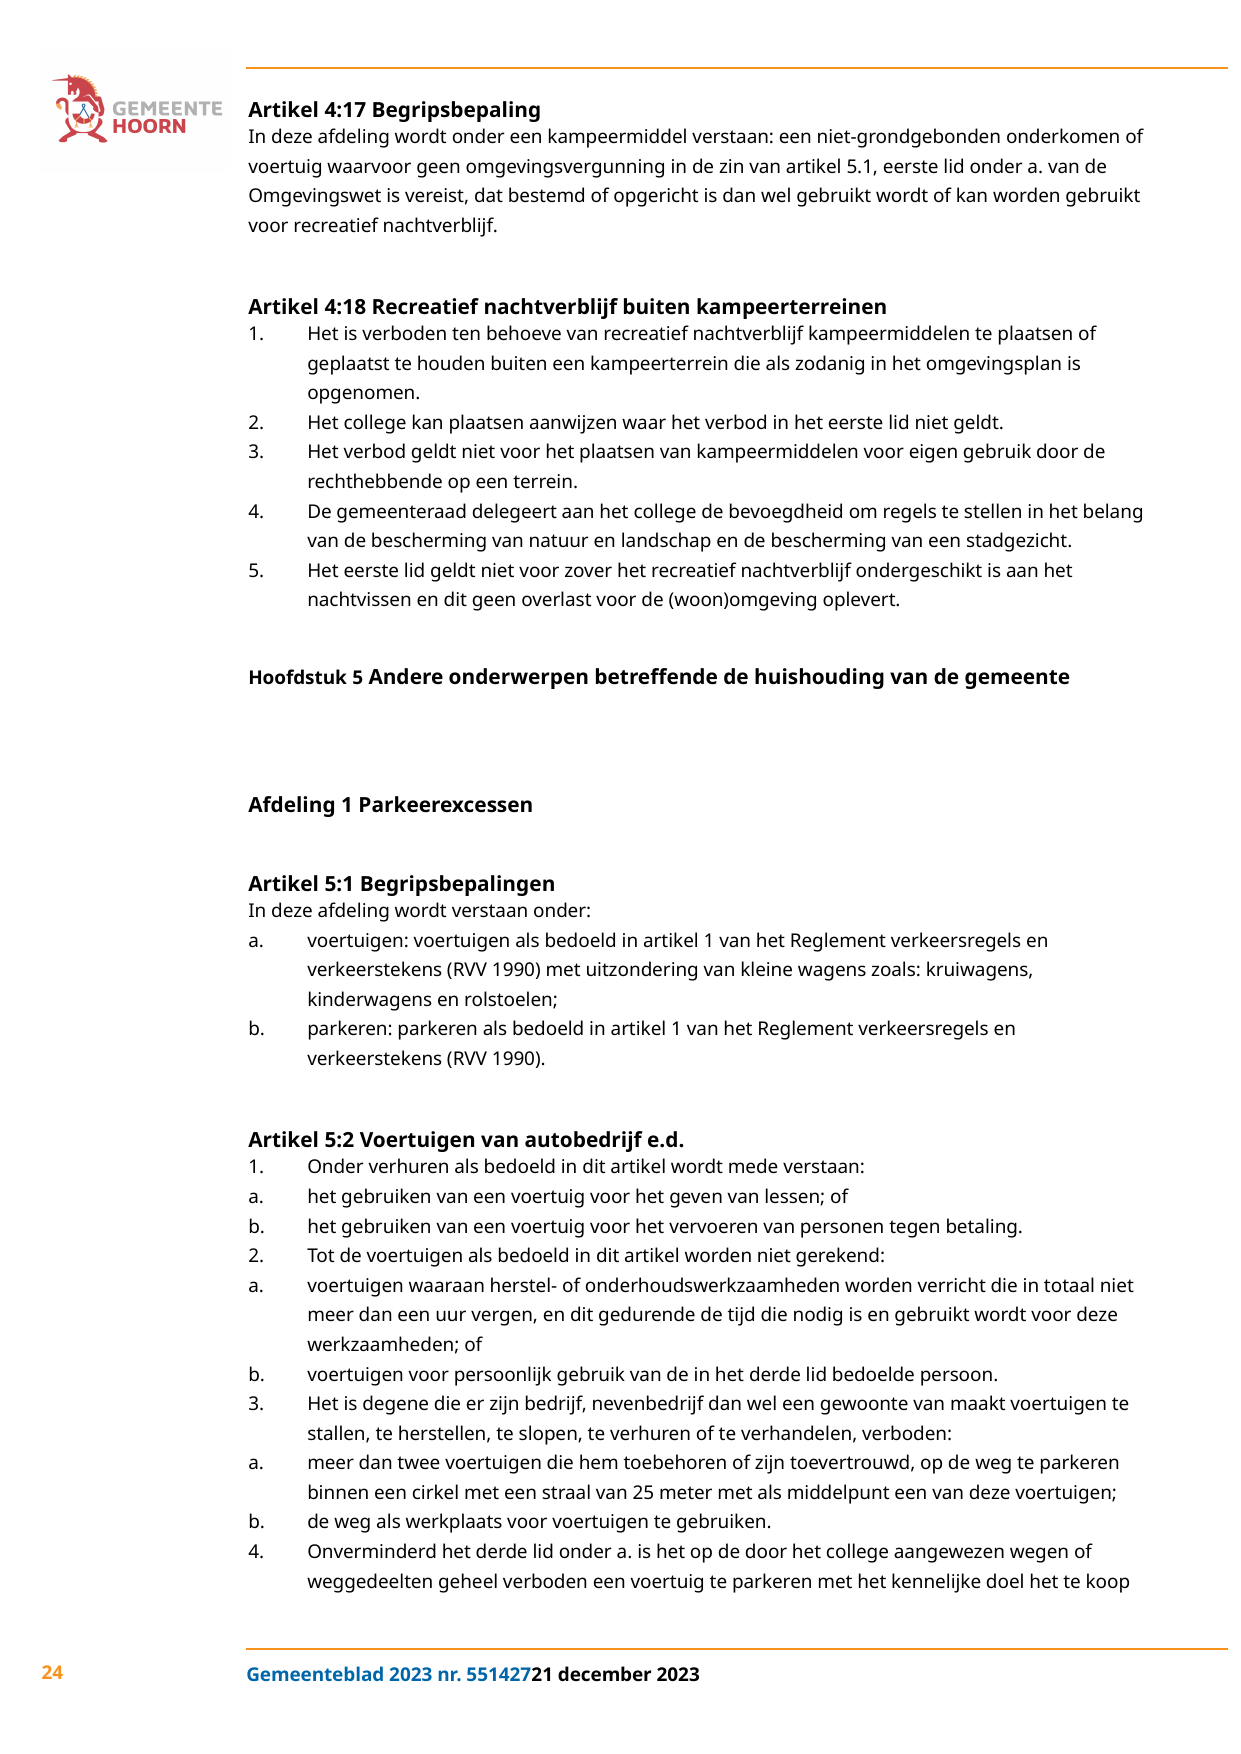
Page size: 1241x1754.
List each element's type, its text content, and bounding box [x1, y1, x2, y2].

list meer dan twee voertuigen die hem toebehoren of zijn toevertrouwd, op de weg te parkeren binnen een cirkel met een straal van 25 meter met als middelpunt een van deze voertuigen; [248, 1449, 1152, 1505]
list Het is verboden ten behoeve van recreatief nachtverblijf kampeermiddelen te plaatsen of geplaatst te houden buiten een kampeerterrein die als zodanig in het omgevingsplan is opgenomen. [248, 320, 1152, 405]
list voertuigen waaraan herstel- of onderhoudswerkzaamheden worden verricht die in totaal niet meer dan een uur vergen, en dit gedurende de tijd die nodig is en gebruikt wordt voor deze werkzaamheden; of [248, 1272, 1152, 1357]
list De gemeenteraad delegeert aan het college de bevoegdheid om regels te stellen in het belang van de bescherming van natuur en landschap en de bescherming van een stadgezicht. [248, 498, 1152, 553]
list parkeren: parkeren als bedoeld in artikel 1 van het Reglement verkeersregels en verkeerstekens (RVV 1990). [248, 1016, 1152, 1071]
list voertuigen: voertuigen als bedoeld in artikel 1 van het Reglement verkeersregels en verkeerstekens (RVV 1990) met uitzondering van kleine wagens zoals: kruiwagens, kinderwagens en rolstoelen; [248, 927, 1152, 1012]
text Artikel 4:17 Begripsbepaling [248, 95, 1152, 123]
text In deze afdeling wordt verstaan onder: [248, 897, 1152, 923]
list Tot de voertuigen als bedoeld in dit artikel worden niet gerekend: [248, 1242, 1152, 1268]
list de weg als werkplaats voor voertuigen te gebruiken. [248, 1509, 1152, 1534]
list het gebruiken van een voertuig voor het geven van lessen; of [248, 1183, 1152, 1209]
list Het verbod geldt niet voor het plaatsen van kampeermiddelen voor eigen gebruik door de rechthebbende op een terrein. [248, 439, 1152, 494]
list Het eerste lid geldt niet voor zover het recreatief nachtverblijf ondergeschikt is aan het nachtvissen en dit geen overlast voor de (woon)omgeving oplevert. [248, 557, 1152, 612]
list voertuigen voor persoonlijk gebruik van de in het derde lid bedoelde persoon. [248, 1361, 1152, 1386]
text In deze afdeling wordt onder een kampeermiddel verstaan: een niet-grondgebonden onderkomen of voertuig waarvoor geen omgevingsvergunning in de zin van artikel 5.1, eerste lid onder a. van de Omgevingswet is vereist, dat bestemd of opgericht is dan wel gebruikt wordt of kan worden gebruikt voor recreatief nachtverblijf. [248, 123, 1152, 238]
text Hoofdstuk 5 Andere onderwerpen betreffende de huishouding van de gemeente [248, 662, 1152, 690]
text Afdeling 1 Parkeerexcessen [248, 790, 1152, 818]
list Onverminderd het derde lid onder a. is het op de door het college aangewezen wegen of weggedeelten geheel verboden een voertuig te parkeren met het kennelijke doel het te koop [248, 1538, 1152, 1593]
list Het is degene die er zijn bedrijf, nevenbedrijf dan wel een gewoonte van maakt voertuigen te stallen, te herstellen, te slopen, te verhuren of te verhandelen, verboden: [248, 1390, 1152, 1446]
picture [41, 47, 231, 172]
text Artikel 5:2 Voertuigen van autobedrijf e.d. [248, 1125, 1152, 1154]
list het gebruiken van een voertuig voor het vervoeren van personen tegen betaling. [248, 1213, 1152, 1238]
list Onder verhuren als bedoeld in dit artikel wordt mede verstaan: [248, 1154, 1152, 1179]
text Artikel 4:18 Recreatief nachtverblijf buiten kampeerterreinen [248, 292, 1152, 320]
text Artikel 5:1 Begripsbepalingen [248, 869, 1152, 897]
list Het college kan plaatsen aanwijzen waar het verbod in het eerste lid niet geldt. [248, 409, 1152, 435]
